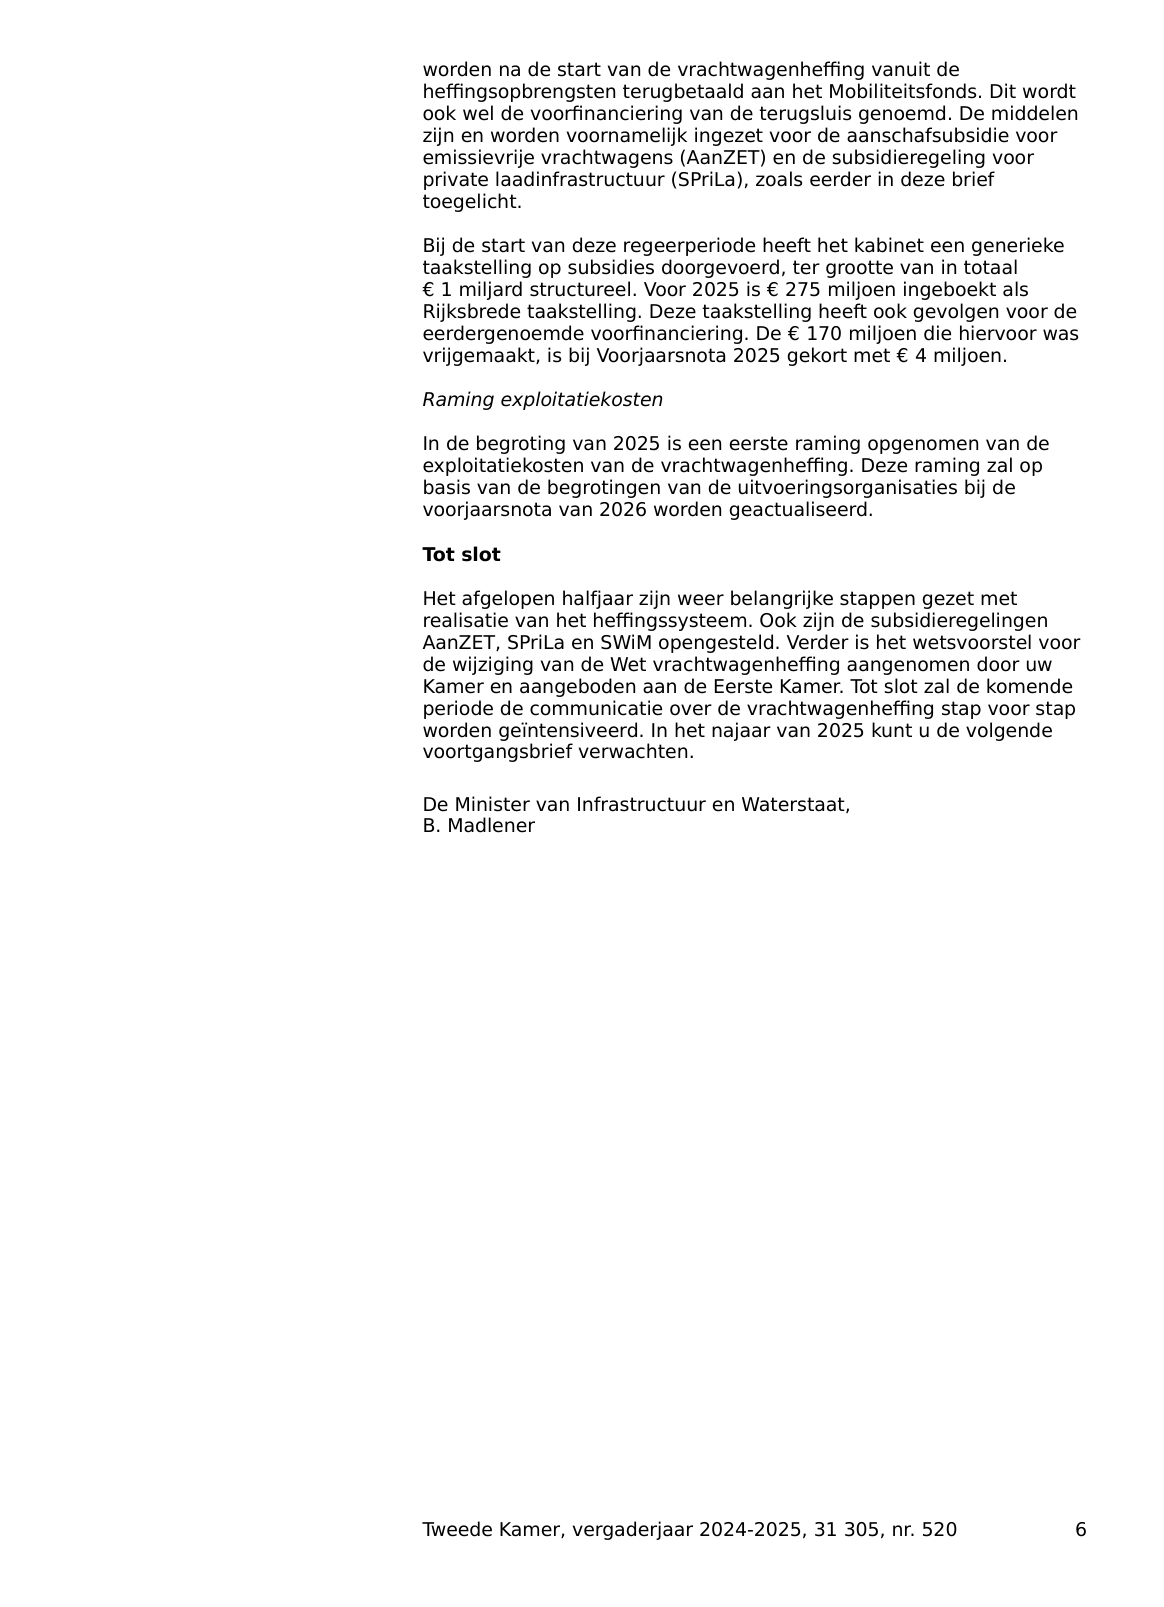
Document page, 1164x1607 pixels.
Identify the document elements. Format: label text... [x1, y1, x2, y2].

text De Minister van Infrastructuur en Waterstaat, B. Madlener [422, 793, 1087, 837]
text In de begroting van 2025 is een eerste raming opgenomen van de exploitatiekosten van de vrachtwagenheffing. Deze raming zal op basis van de begrotingen van de uitvoeringsorganisaties bij de voorjaarsnota van 2026 worden geactualiseerd. [422, 433, 1087, 521]
subtitle Raming exploitatiekosten [422, 389, 1087, 411]
subtitle Tot slot [422, 543, 1087, 565]
text Bij de start van deze regeerperiode heeft het kabinet een generieke taakstelling op subsidies doorgevoerd, ter grootte van in totaal € 1 miljard structureel. Voor 2025 is € 275 miljoen ingeboekt als Rijksbrede taakstelling. Deze taakstelling heeft ook gevolgen voor de eerdergenoemde voorfinanciering. De € 170 miljoen die hiervoor was vrijgemaakt, is bij Voorjaarsnota 2025 gekort met € 4 miljoen. [422, 235, 1087, 367]
text worden na de start van de vrachtwagenheffing vanuit de heffingsopbrengsten terugbetaald aan het Mobiliteitsfonds. Dit wordt ook wel de voorfinanciering van de terugsluis genoemd. De middelen zijn en worden voornamelijk ingezet voor de aanschafsubsidie voor emissievrije vrachtwagens (AanZET) en de subsidieregeling voor private laadinfrastructuur (SPriLa), zoals eerder in deze brief toegelicht. [422, 59, 1087, 213]
text Het afgelopen halfjaar zijn weer belangrijke stappen gezet met realisatie van het heffingssysteem. Ook zijn de subsidieregelingen AanZET, SPriLa en SWiM opengesteld. Verder is het wetsvoorstel voor de wijziging van de Wet vrachtwagenheffing aangenomen door uw Kamer en aangeboden aan de Eerste Kamer. Tot slot zal de komende periode de communicatie over de vrachtwagenheffing stap voor stap worden geïntensiveerd. In het najaar van 2025 kunt u de volgende voortgangsbrief verwachten. [422, 588, 1087, 763]
